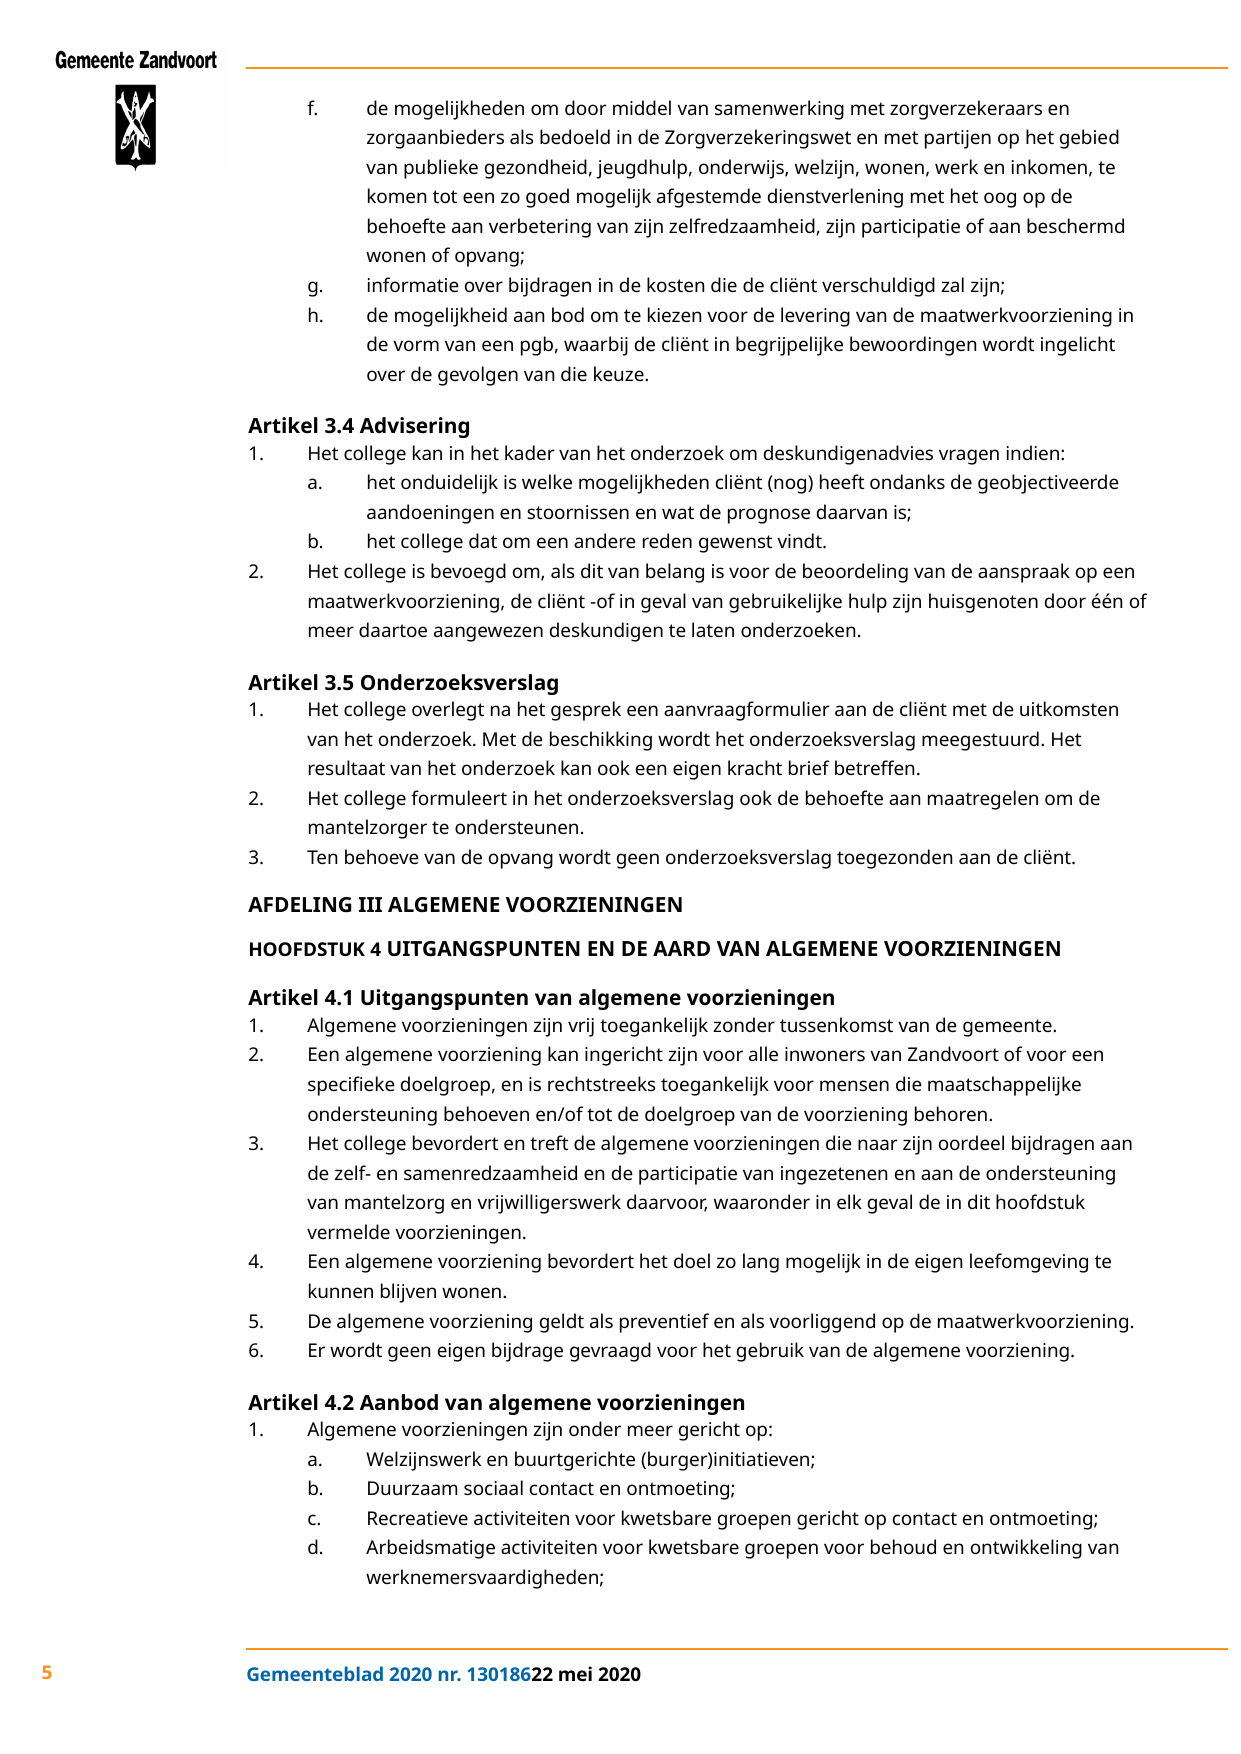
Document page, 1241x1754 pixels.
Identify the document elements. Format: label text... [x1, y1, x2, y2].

picture [41, 47, 231, 172]
text Artikel 3.5 Onderzoeksverslag [248, 668, 1152, 696]
text Artikel 3.4 Advisering [248, 411, 1152, 440]
list Recreatieve activiteiten voor kwetsbare groepen gericht op contact en ontmoeting; [307, 1505, 1152, 1531]
list informatie over bijdragen in de kosten die de cliënt verschuldigd zal zijn; [307, 272, 1152, 298]
list Het college overlegt na het gesprek een aanvraagformulier aan de cliënt met de uitkomsten van het onderzoek. Met de beschikking wordt het onderzoeksverslag meegestuurd. Het resultaat van het onderzoek kan ook een eigen kracht brief betreffen. [248, 696, 1152, 781]
list Arbeidsmatige activiteiten voor kwetsbare groepen voor behoud en ontwikkeling van werknemersvaardigheden; [307, 1534, 1152, 1590]
list de mogelijkheden om door middel van samenwerking met zorgverzekeraars en zorgaanbieders als bedoeld in de Zorgverzekeringswet en met partijen op het gebied van publieke gezondheid, jeugdhulp, onderwijs, welzijn, wonen, werk en inkomen, te komen tot een zo goed mogelijk afgestemde dienstverlening met het oog op de behoefte aan verbetering van zijn zelfredzaamheid, zijn participatie of aan beschermd wonen of opvang; [307, 95, 1152, 268]
list het onduidelijk is welke mogelijkheden cliënt (nog) heeft ondanks de geobjectiveerde aandoeningen en stoornissen en wat de prognose daarvan is; [307, 469, 1152, 525]
text Artikel 4.2 Aanbod van algemene voorzieningen [248, 1388, 1152, 1416]
list het college dat om een andere reden gewenst vindt. [307, 529, 1152, 554]
text AFDELING III ALGEMENE VOORZIENINGEN [248, 890, 1152, 918]
list Welzijnswerk en buurtgerichte (burger)initiatieven; [307, 1446, 1152, 1472]
text Artikel 4.1 Uitgangspunten van algemene voorzieningen [248, 983, 1152, 1012]
list Een algemene voorziening bevordert het doel zo lang mogelijk in de eigen leefomgeving te kunnen blijven wonen. [248, 1249, 1152, 1304]
list Het college kan in het kader van het onderzoek om deskundigenadvies vragen indien: [248, 440, 1152, 466]
text HOOFDSTUK 4 UITGANGSPUNTEN EN DE AARD VAN ALGEMENE VOORZIENINGEN [248, 934, 1152, 963]
list Algemene voorzieningen zijn vrij toegankelijk zonder tussenkomst van de gemeente. [248, 1012, 1152, 1038]
list de mogelijkheid aan bod om te kiezen voor de levering van de maatwerkvoorziening in de vorm van een pgb, waarbij de cliënt in begrijpelijke bewoordingen wordt ingelicht over de gevolgen van die keuze. [307, 302, 1152, 387]
list De algemene voorziening geldt als preventief en als voorliggend op de maatwerkvoorziening. [248, 1308, 1152, 1333]
list Duurzaam sociaal contact en ontmoeting; [307, 1475, 1152, 1501]
list Algemene voorzieningen zijn onder meer gericht op: [248, 1416, 1152, 1442]
list Ten behoeve van de opvang wordt geen onderzoeksverslag toegezonden aan de cliënt. [248, 844, 1152, 870]
list Het college formuleert in het onderzoeksverslag ook de behoefte aan maatregelen om de mantelzorger te ondersteunen. [248, 785, 1152, 840]
list Een algemene voorziening kan ingericht zijn voor alle inwoners van Zandvoort of voor een specifieke doelgroep, en is rechtstreeks toegankelijk voor mensen die maatschappelijke ondersteuning behoeven en/of tot de doelgroep van de voorziening behoren. [248, 1042, 1152, 1126]
list Er wordt geen eigen bijdrage gevraagd voor het gebruik van de algemene voorziening. [248, 1337, 1152, 1363]
list Het college bevordert en treft de algemene voorzieningen die naar zijn oordeel bijdragen aan de zelf- en samenredzaamheid en de participatie van ingezetenen en aan de ondersteuning van mantelzorg en vrijwilligerswerk daarvoor, waaronder in elk geval de in dit hoofdstuk vermelde voorzieningen. [248, 1130, 1152, 1245]
list Het college is bevoegd om, als dit van belang is voor de beoordeling van de aanspraak op een maatwerkvoorziening, de cliënt -of in geval van gebruikelijke hulp zijn huisgenoten door één of meer daartoe aangewezen deskundigen te laten onderzoeken. [248, 558, 1152, 643]
